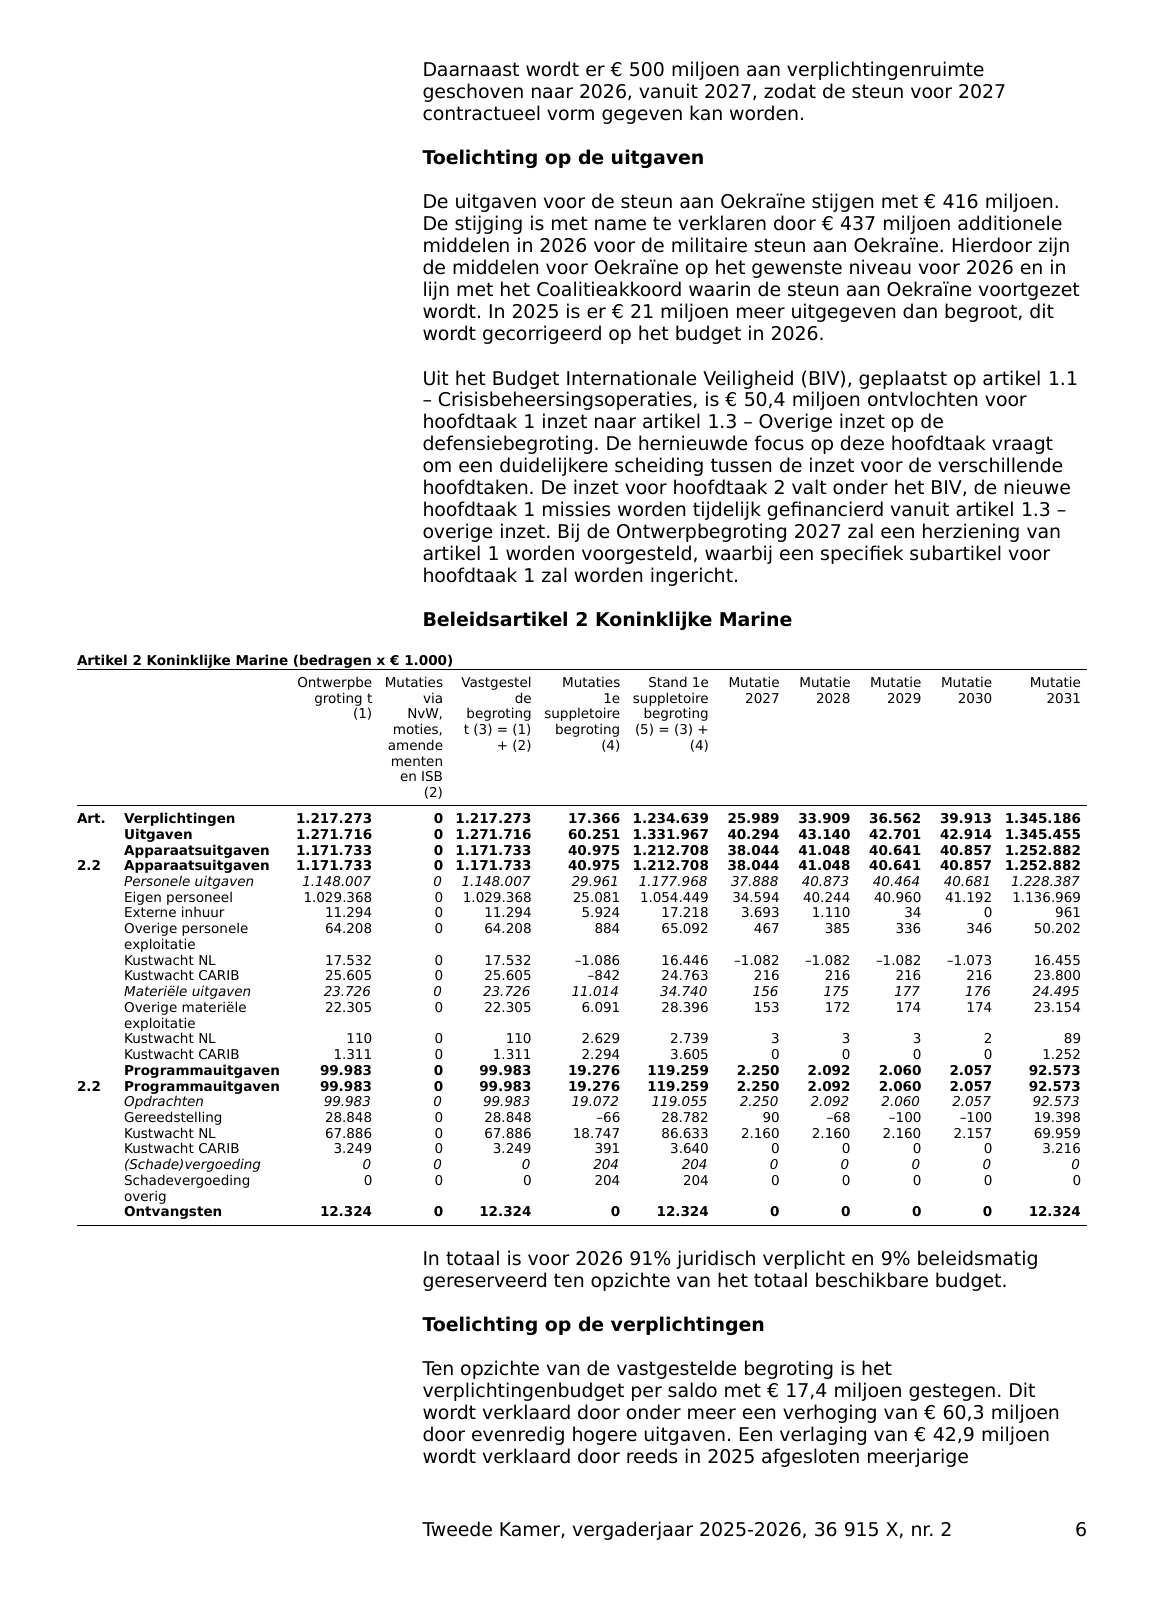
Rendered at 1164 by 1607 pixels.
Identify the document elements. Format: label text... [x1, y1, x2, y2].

table_cell 0 [378, 1031, 449, 1047]
table_cell –1.086 [537, 953, 626, 968]
table_cell 34 [856, 905, 927, 921]
table_cell 38.044 [715, 858, 785, 874]
table_cell 3 [785, 1031, 856, 1047]
table_cell 25.605 [449, 968, 537, 984]
table_cell 176 [927, 984, 998, 1000]
table_cell –66 [537, 1110, 626, 1126]
table_cell Kustwacht CARIB [118, 1047, 289, 1063]
table_cell Overige materiële exploitatie [118, 1000, 289, 1031]
table_cell 110 [289, 1031, 378, 1047]
table_cell [77, 1047, 118, 1063]
table_cell 42.701 [856, 827, 927, 842]
table_cell 23.154 [998, 1000, 1087, 1031]
table_cell Verplichtingen [118, 806, 289, 827]
table_cell 39.913 [927, 806, 998, 827]
table_cell 2.2 [77, 858, 118, 874]
table_cell 2.250 [715, 1063, 785, 1078]
table_cell 12.324 [626, 1204, 714, 1224]
table_cell Kustwacht NL [118, 953, 289, 968]
table_cell –842 [537, 968, 626, 984]
table_cell 1.271.716 [449, 827, 537, 842]
table_cell –100 [856, 1110, 927, 1126]
table_cell 25.989 [715, 806, 785, 827]
table_cell 153 [715, 1000, 785, 1031]
table_cell 0 [856, 1204, 927, 1224]
table_cell 38.044 [715, 843, 785, 858]
table_cell Mutaties via NvW, moties, amendementen en ISB (2) [378, 670, 449, 805]
table_cell Mutatie 2030 [927, 670, 998, 805]
table_cell [77, 670, 118, 805]
table_cell 1.029.368 [449, 890, 537, 905]
table_cell [77, 984, 118, 1000]
table_cell –1.082 [715, 953, 785, 968]
table_cell 2.060 [856, 1078, 927, 1094]
table_cell 40.244 [785, 890, 856, 905]
table_cell 43.140 [785, 827, 856, 842]
table_cell 11.294 [289, 905, 378, 921]
table_cell 2.739 [626, 1031, 714, 1047]
table_cell 42.914 [927, 827, 998, 842]
table_cell 40.464 [856, 874, 927, 889]
table_cell 1.217.273 [449, 806, 537, 827]
table_cell 204 [537, 1157, 626, 1173]
table_cell 1.029.368 [289, 890, 378, 905]
table_cell 0 [378, 858, 449, 874]
table_cell 64.208 [289, 921, 378, 952]
table_cell 0 [998, 1173, 1087, 1204]
table_cell 18.747 [537, 1126, 626, 1141]
table_cell [77, 1063, 118, 1078]
table_cell 33.909 [785, 806, 856, 827]
table_cell 467 [715, 921, 785, 952]
table_cell 0 [856, 1173, 927, 1204]
table_cell 11.014 [537, 984, 626, 1000]
table_cell [77, 1141, 118, 1157]
text Daarnaast wordt er € 500 miljoen aan verplichtingenruimte geschoven naar 2026, vanuit 2027, zodat de steun voor 2027 contractueel vorm gegeven kan worden. [422, 59, 1087, 125]
table_cell 92.573 [998, 1078, 1087, 1094]
table_cell 204 [626, 1173, 714, 1204]
table_cell [77, 905, 118, 921]
table_cell 0 [378, 1141, 449, 1157]
table_cell 2.160 [785, 1126, 856, 1141]
table_cell 24.495 [998, 984, 1087, 1000]
table_cell 110 [449, 1031, 537, 1047]
table_cell Uitgaven [118, 827, 289, 842]
table_cell 0 [537, 1204, 626, 1224]
table_cell 2.294 [537, 1047, 626, 1063]
table_cell 40.294 [715, 827, 785, 842]
table_cell 0 [378, 1047, 449, 1063]
table_cell 174 [856, 1000, 927, 1031]
table_cell 90 [715, 1110, 785, 1126]
table_cell 0 [785, 1173, 856, 1204]
table_cell 1.252 [998, 1047, 1087, 1063]
table_cell 385 [785, 921, 856, 952]
table_cell Mutatie 2028 [785, 670, 856, 805]
table_cell 0 [378, 827, 449, 842]
table_cell 2.629 [537, 1031, 626, 1047]
table_cell 1.311 [289, 1047, 378, 1063]
table_cell Opdrachten [118, 1094, 289, 1110]
table_cell 1.228.387 [998, 874, 1087, 889]
text Ten opzichte van de vastgestelde begroting is het verplichtingenbudget per saldo met € 17,4 miljoen gestegen. Dit wordt verklaard door onder meer een verhoging van € 60,3 miljoen door evenredig hogere uitgaven. Een verlaging van € 42,9 miljoen wordt verklaard door reeds in 2025 afgesloten meerjarige [422, 1358, 1087, 1468]
table_cell 19.276 [537, 1063, 626, 1078]
table_cell 12.324 [289, 1204, 378, 1224]
table_cell Art. [77, 806, 118, 827]
table_cell 0 [378, 1078, 449, 1094]
table_cell Mutatie 2027 [715, 670, 785, 805]
table_cell –1.082 [785, 953, 856, 968]
table_cell Kustwacht NL [118, 1031, 289, 1047]
table_cell 0 [289, 1173, 378, 1204]
table_cell 0 [449, 1173, 537, 1204]
table_cell 65.092 [626, 921, 714, 952]
table_cell 0 [378, 1063, 449, 1078]
table_cell 1.148.007 [449, 874, 537, 889]
table_cell 3.216 [998, 1141, 1087, 1157]
table_cell 1.212.708 [626, 858, 714, 874]
table_cell 336 [856, 921, 927, 952]
table_cell 216 [927, 968, 998, 984]
table_cell 391 [537, 1141, 626, 1157]
table_cell 16.455 [998, 953, 1087, 968]
table_cell Kustwacht CARIB [118, 968, 289, 984]
table_cell 16.446 [626, 953, 714, 968]
table_cell 216 [715, 968, 785, 984]
table_cell 0 [715, 1141, 785, 1157]
table_cell 41.192 [927, 890, 998, 905]
table_cell 0 [378, 890, 449, 905]
table_cell 216 [785, 968, 856, 984]
table_cell 1.252.882 [998, 843, 1087, 858]
table_cell 29.961 [537, 874, 626, 889]
table_cell [77, 968, 118, 984]
table_cell 175 [785, 984, 856, 1000]
table_cell 41.048 [785, 843, 856, 858]
table_cell 0 [856, 1141, 927, 1157]
table_cell 28.848 [289, 1110, 378, 1126]
table_cell 0 [378, 1173, 449, 1204]
table_cell 17.532 [289, 953, 378, 968]
table_cell 50.202 [998, 921, 1087, 952]
table_cell 3.249 [289, 1141, 378, 1157]
table_cell [77, 1204, 118, 1224]
table_cell 40.975 [537, 843, 626, 858]
table_cell [77, 843, 118, 858]
table_cell 22.305 [289, 1000, 378, 1031]
table_cell 1.054.449 [626, 890, 714, 905]
table_cell 2.057 [927, 1078, 998, 1094]
table_cell Mutaties 1e suppletoire begroting (4) [537, 670, 626, 805]
table_cell 2 [927, 1031, 998, 1047]
table_cell 3.693 [715, 905, 785, 921]
table_cell [77, 1094, 118, 1110]
table_cell 22.305 [449, 1000, 537, 1031]
table_cell 69.959 [998, 1126, 1087, 1141]
table_cell Schadevergoeding overig [118, 1173, 289, 1204]
table_cell 2.057 [927, 1063, 998, 1078]
table_cell 172 [785, 1000, 856, 1031]
table_cell 2.060 [856, 1063, 927, 1078]
table_cell Ontwerpbegroting t (1) [289, 670, 378, 805]
table_cell (Schade)vergoeding [118, 1157, 289, 1173]
table_cell 2.092 [785, 1094, 856, 1110]
table_cell 0 [378, 968, 449, 984]
table_cell –68 [785, 1110, 856, 1126]
table_cell 0 [785, 1204, 856, 1224]
table_cell [77, 1031, 118, 1047]
subtitle Beleidsartikel 2 Koninklijke Marine [422, 609, 1087, 631]
table_cell Programmauitgaven [118, 1078, 289, 1094]
table_cell 1.212.708 [626, 843, 714, 858]
table_cell 99.983 [289, 1078, 378, 1094]
table_cell 19.276 [537, 1078, 626, 1094]
table_cell 6.091 [537, 1000, 626, 1031]
subtitle Toelichting op de verplichtingen [422, 1314, 1087, 1336]
table_cell 1.345.455 [998, 827, 1087, 842]
table_cell 1.110 [785, 905, 856, 921]
table_cell 0 [378, 1094, 449, 1110]
table_cell [77, 921, 118, 952]
table_cell 11.294 [449, 905, 537, 921]
table_cell 64.208 [449, 921, 537, 952]
table_cell 0 [785, 1047, 856, 1063]
table_cell 0 [715, 1204, 785, 1224]
table_cell 40.641 [856, 843, 927, 858]
table_cell 24.763 [626, 968, 714, 984]
text De uitgaven voor de steun aan Oekraïne stijgen met € 416 miljoen. De stijging is met name te verklaren door € 437 miljoen additionele middelen in 2026 voor de militaire steun aan Oekraïne. Hierdoor zijn de middelen voor Oekraïne op het gewenste niveau voor 2026 en in lijn met het Coalitieakkoord waarin de steun aan Oekraïne voortgezet wordt. In 2025 is er € 21 miljoen meer uitgegeven dan begroot, dit wordt gecorrigeerd op het budget in 2026. [422, 191, 1087, 345]
table_cell 156 [715, 984, 785, 1000]
table_cell Materiële uitgaven [118, 984, 289, 1000]
table_cell [77, 890, 118, 905]
table_cell 0 [378, 874, 449, 889]
table_cell 0 [378, 1110, 449, 1126]
table_cell 89 [998, 1031, 1087, 1047]
table_cell 23.726 [289, 984, 378, 1000]
table_cell 99.983 [449, 1094, 537, 1110]
table_cell 0 [378, 984, 449, 1000]
table_cell –1.073 [927, 953, 998, 968]
table_cell 174 [927, 1000, 998, 1031]
table_cell Apparaatsuitgaven [118, 843, 289, 858]
table_cell –100 [927, 1110, 998, 1126]
table_cell 0 [715, 1157, 785, 1173]
text In totaal is voor 2026 91% juridisch verplicht en 9% beleidsmatig gereserveerd ten opzichte van het totaal beschikbare budget. [422, 1248, 1087, 1292]
table_cell 37.888 [715, 874, 785, 889]
table_cell [77, 1000, 118, 1031]
table_cell 119.259 [626, 1078, 714, 1094]
table_cell 119.259 [626, 1063, 714, 1078]
table_cell 0 [927, 1157, 998, 1173]
table_cell 0 [378, 905, 449, 921]
table_cell Ontvangsten [118, 1204, 289, 1224]
table_cell 204 [626, 1157, 714, 1173]
table_cell 28.782 [626, 1110, 714, 1126]
table_cell 2.092 [785, 1078, 856, 1094]
table_cell Stand 1e suppletoire begroting (5) = (3) + (4) [626, 670, 714, 805]
table_cell 0 [785, 1157, 856, 1173]
table_cell [77, 1126, 118, 1141]
table_cell Apparaatsuitgaven [118, 858, 289, 874]
table_cell 2.057 [927, 1094, 998, 1110]
table_cell 1.217.273 [289, 806, 378, 827]
table_cell 92.573 [998, 1063, 1087, 1078]
table_cell 3.605 [626, 1047, 714, 1063]
table_cell 99.983 [449, 1078, 537, 1094]
table_cell [118, 670, 289, 805]
table_cell 884 [537, 921, 626, 952]
table_cell 34.740 [626, 984, 714, 1000]
table_cell 0 [927, 1141, 998, 1157]
table_cell 12.324 [998, 1204, 1087, 1224]
table_cell 1.171.733 [449, 843, 537, 858]
table_cell 0 [927, 905, 998, 921]
table_cell 204 [537, 1173, 626, 1204]
table_cell 0 [378, 1157, 449, 1173]
table_cell 36.562 [856, 806, 927, 827]
table_cell [77, 874, 118, 889]
table_cell 67.886 [449, 1126, 537, 1141]
table_cell 28.848 [449, 1110, 537, 1126]
table_cell 41.048 [785, 858, 856, 874]
text Uit het Budget Internationale Veiligheid (BIV), geplaatst op artikel 1.1 – Crisisbeheersingsoperaties, is € 50,4 miljoen ontvlochten voor hoofdtaak 1 inzet naar artikel 1.3 – Overige inzet op de defensiebegroting. De hernieuwde focus op deze hoofdtaak vraagt om een duidelijkere scheiding tussen de inzet voor de verschillende hoofdtaken. De inzet voor hoofdtaak 2 valt onder het BIV, de nieuwe hoofdtaak 1 missies worden tijdelijk gefinancierd vanuit artikel 1.3 – overige inzet. Bij de Ontwerpbegroting 2027 zal een herziening van artikel 1 worden voorgesteld, waarbij een specifiek subartikel voor hoofdtaak 1 zal worden ingericht. [422, 367, 1087, 587]
table_cell Mutatie 2031 [998, 670, 1087, 805]
table_cell 0 [289, 1157, 378, 1173]
table_cell 28.396 [626, 1000, 714, 1031]
table_cell 99.983 [289, 1094, 378, 1110]
table_cell 25.605 [289, 968, 378, 984]
table_cell 0 [378, 1000, 449, 1031]
table_cell Vastgestelde begroting t (3) = (1) + (2) [449, 670, 537, 805]
table_cell Kustwacht NL [118, 1126, 289, 1141]
table_cell 19.398 [998, 1110, 1087, 1126]
table_cell Externe inhuur [118, 905, 289, 921]
table_cell 40.975 [537, 858, 626, 874]
table_cell 40.857 [927, 843, 998, 858]
table_cell Kustwacht CARIB [118, 1141, 289, 1157]
table_cell 19.072 [537, 1094, 626, 1110]
table_cell 1.345.186 [998, 806, 1087, 827]
table_cell 1.234.639 [626, 806, 714, 827]
table_cell 0 [927, 1173, 998, 1204]
table_cell 961 [998, 905, 1087, 921]
table_cell 40.960 [856, 890, 927, 905]
table_cell 2.060 [856, 1094, 927, 1110]
table_cell Overige personele exploitatie [118, 921, 289, 952]
table_cell 5.924 [537, 905, 626, 921]
table_cell 3.249 [449, 1141, 537, 1157]
table_cell 0 [378, 806, 449, 827]
table_cell 40.681 [927, 874, 998, 889]
table_cell 0 [715, 1047, 785, 1063]
table_cell 12.324 [449, 1204, 537, 1224]
table_cell 0 [998, 1157, 1087, 1173]
table_cell 0 [378, 1126, 449, 1141]
table_cell 1.171.733 [289, 858, 378, 874]
table_cell Gereedstelling [118, 1110, 289, 1126]
table_cell 1.177.968 [626, 874, 714, 889]
table_cell 0 [785, 1141, 856, 1157]
table_cell 1.311 [449, 1047, 537, 1063]
table_cell 86.633 [626, 1126, 714, 1141]
table_cell 119.055 [626, 1094, 714, 1110]
table_cell –1.082 [856, 953, 927, 968]
table_cell 40.641 [856, 858, 927, 874]
table_cell 2.250 [715, 1078, 785, 1094]
table_cell Programmauitgaven [118, 1063, 289, 1078]
table_cell 2.160 [856, 1126, 927, 1141]
table_cell 2.2 [77, 1078, 118, 1094]
table_cell [77, 1110, 118, 1126]
table_cell 2.250 [715, 1094, 785, 1110]
table_cell 1.136.969 [998, 890, 1087, 905]
table_cell Eigen personeel [118, 890, 289, 905]
table_cell 1.331.967 [626, 827, 714, 842]
table_cell 0 [856, 1157, 927, 1173]
table_cell 99.983 [289, 1063, 378, 1078]
table_cell 40.857 [927, 858, 998, 874]
table_cell 346 [927, 921, 998, 952]
table_cell 1.171.733 [449, 858, 537, 874]
table_cell 1.271.716 [289, 827, 378, 842]
table_cell [77, 1173, 118, 1204]
table_cell 23.800 [998, 968, 1087, 984]
table_cell 177 [856, 984, 927, 1000]
table_cell 2.160 [715, 1126, 785, 1141]
table_cell 3 [856, 1031, 927, 1047]
table_cell [77, 953, 118, 968]
table_cell 1.148.007 [289, 874, 378, 889]
table_cell 17.366 [537, 806, 626, 827]
table_cell 25.081 [537, 890, 626, 905]
table_cell 60.251 [537, 827, 626, 842]
table_cell 0 [449, 1157, 537, 1173]
table_cell 23.726 [449, 984, 537, 1000]
table_cell 0 [715, 1173, 785, 1204]
table_cell 0 [856, 1047, 927, 1063]
table_cell [77, 827, 118, 842]
table_cell Mutatie 2029 [856, 670, 927, 805]
table_cell 2.092 [785, 1063, 856, 1078]
table_cell 17.532 [449, 953, 537, 968]
table_cell 2.157 [927, 1126, 998, 1141]
table_cell 3.640 [626, 1141, 714, 1157]
table_cell 17.218 [626, 905, 714, 921]
table_cell 3 [715, 1031, 785, 1047]
table_cell 216 [856, 968, 927, 984]
table_cell 99.983 [449, 1063, 537, 1078]
table_cell 1.252.882 [998, 858, 1087, 874]
table_cell 0 [927, 1047, 998, 1063]
table_cell [77, 1157, 118, 1173]
table_cell 0 [378, 843, 449, 858]
subtitle Toelichting op de uitgaven [422, 147, 1087, 169]
table_cell 40.873 [785, 874, 856, 889]
table_cell 0 [378, 1204, 449, 1224]
table_cell 1.171.733 [289, 843, 378, 858]
table_cell 0 [378, 921, 449, 952]
table_cell 92.573 [998, 1094, 1087, 1110]
table_cell 34.594 [715, 890, 785, 905]
table_cell 67.886 [289, 1126, 378, 1141]
table_header Artikel 2 Koninklijke Marine (bedragen x € 1.000) [77, 653, 1087, 669]
table_cell 0 [927, 1204, 998, 1224]
table_cell Personele uitgaven [118, 874, 289, 889]
table_cell 0 [378, 953, 449, 968]
